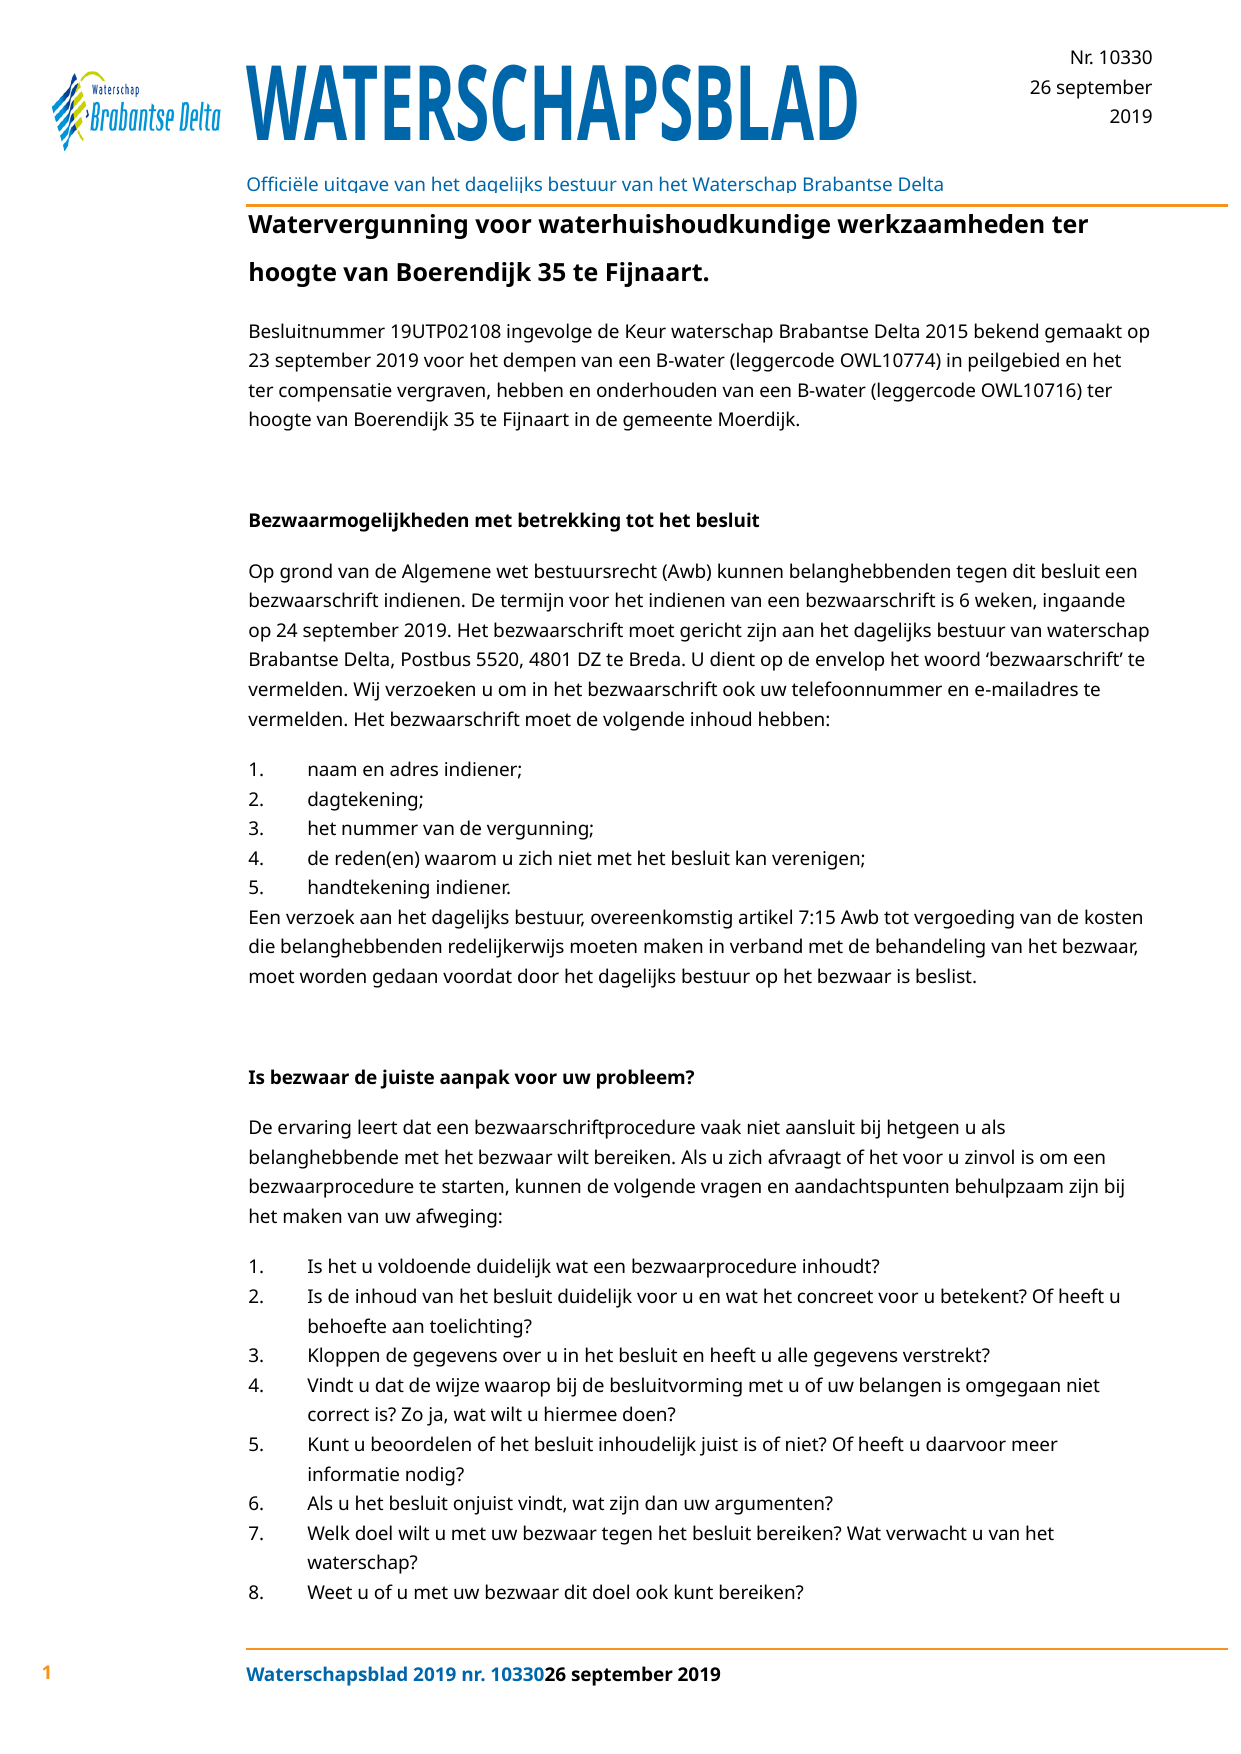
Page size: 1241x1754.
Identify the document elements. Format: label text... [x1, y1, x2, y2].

list de reden(en) waarom u zich niet met het besluit kan verenigen; [248, 845, 1152, 871]
list Kloppen de gegevens over u in het besluit en heeft u alle gegevens verstrekt? [248, 1342, 1152, 1368]
text De ervaring leert dat een bezwaarschriftprocedure vaak niet aansluit bij hetgeen u als belanghebbende met het bezwaar wilt bereiken. Als u zich afvraagt of het voor u zinvol is om een bezwaarprocedure te starten, kunnen de volgende vragen en aandachtspunten behulpzaam zijn bij het maken van uw afweging: [248, 1114, 1152, 1229]
list Welk doel wilt u met uw bezwaar tegen het besluit bereiken? Wat verwacht u van het waterschap? [248, 1520, 1152, 1575]
text Een verzoek aan het dagelijks bestuur, overeenkomstig artikel 7:15 Awb tot vergoeding van de kosten die belanghebbenden redelijkerwijs moeten maken in verband met de behandeling van het bezwaar, moet worden gedaan voordat door het dagelijks bestuur op het bezwaar is beslist. [248, 904, 1152, 989]
list het nummer van de vergunning; [248, 815, 1152, 841]
list handtekening indiener. [248, 874, 1152, 900]
list Als u het besluit onjuist vindt, wat zijn dan uw argumenten? [248, 1490, 1152, 1516]
text Besluitnummer 19UTP02108 ingevolge de Keur waterschap Brabantse Delta 2015 bekend gemaakt op 23 september 2019 voor het dempen van een B-water (leggercode OWL10774) in peilgebied en het ter compensatie vergraven, hebben en onderhouden van een B-water (leggercode OWL10716) ter hoogte van Boerendijk 35 te Fijnaart in de gemeente Moerdijk. [248, 318, 1152, 432]
text Op grond van de Algemene wet bestuursrecht (Awb) kunnen belanghebbenden tegen dit besluit een bezwaarschrift indienen. De termijn voor het indienen van een bezwaarschrift is 6 weken, ingaande op 24 september 2019. Het bezwaarschrift moet gericht zijn aan het dagelijks bestuur van waterschap Brabantse Delta, Postbus 5520, 4801 DZ te Breda. U dient op de envelop het woord ‘bezwaarschrift’ te vermelden. Wij verzoeken u om in het bezwaarschrift ook uw telefoonnummer en e‑mailadres te vermelden. Het bezwaarschrift moet de volgende inhoud hebben: [248, 558, 1152, 732]
list Kunt u beoordelen of het besluit inhoudelijk juist is of niet? Of heeft u daarvoor meer informatie nodig? [248, 1431, 1152, 1487]
picture [41, 47, 231, 172]
list naam en adres indiener; [248, 756, 1152, 782]
list Vindt u dat de wijze waarop bij de besluitvorming met u of uw belangen is omgegaan niet correct is? Zo ja, wat wilt u hiermee doen? [248, 1372, 1152, 1427]
text Is bezwaar de juiste aanpak voor uw probleem? [248, 1064, 1152, 1090]
text Watervergunning voor waterhuishoudkundige werkzaamheden ter hoogte van Boerendijk 35 te Fijnaart. [248, 207, 1152, 288]
list Weet u of u met uw bezwaar dit doel ook kunt bereiken? [248, 1579, 1152, 1605]
list Is het u voldoende duidelijk wat een bezwaarprocedure inhoudt? [248, 1254, 1152, 1279]
text Bezwaarmogelijkheden met betrekking tot het besluit [248, 507, 1152, 533]
list dagtekening; [248, 786, 1152, 812]
list Is de inhoud van het besluit duidelijk voor u en wat het concreet voor u betekent? Of heeft u behoefte aan toelichting? [248, 1283, 1152, 1339]
